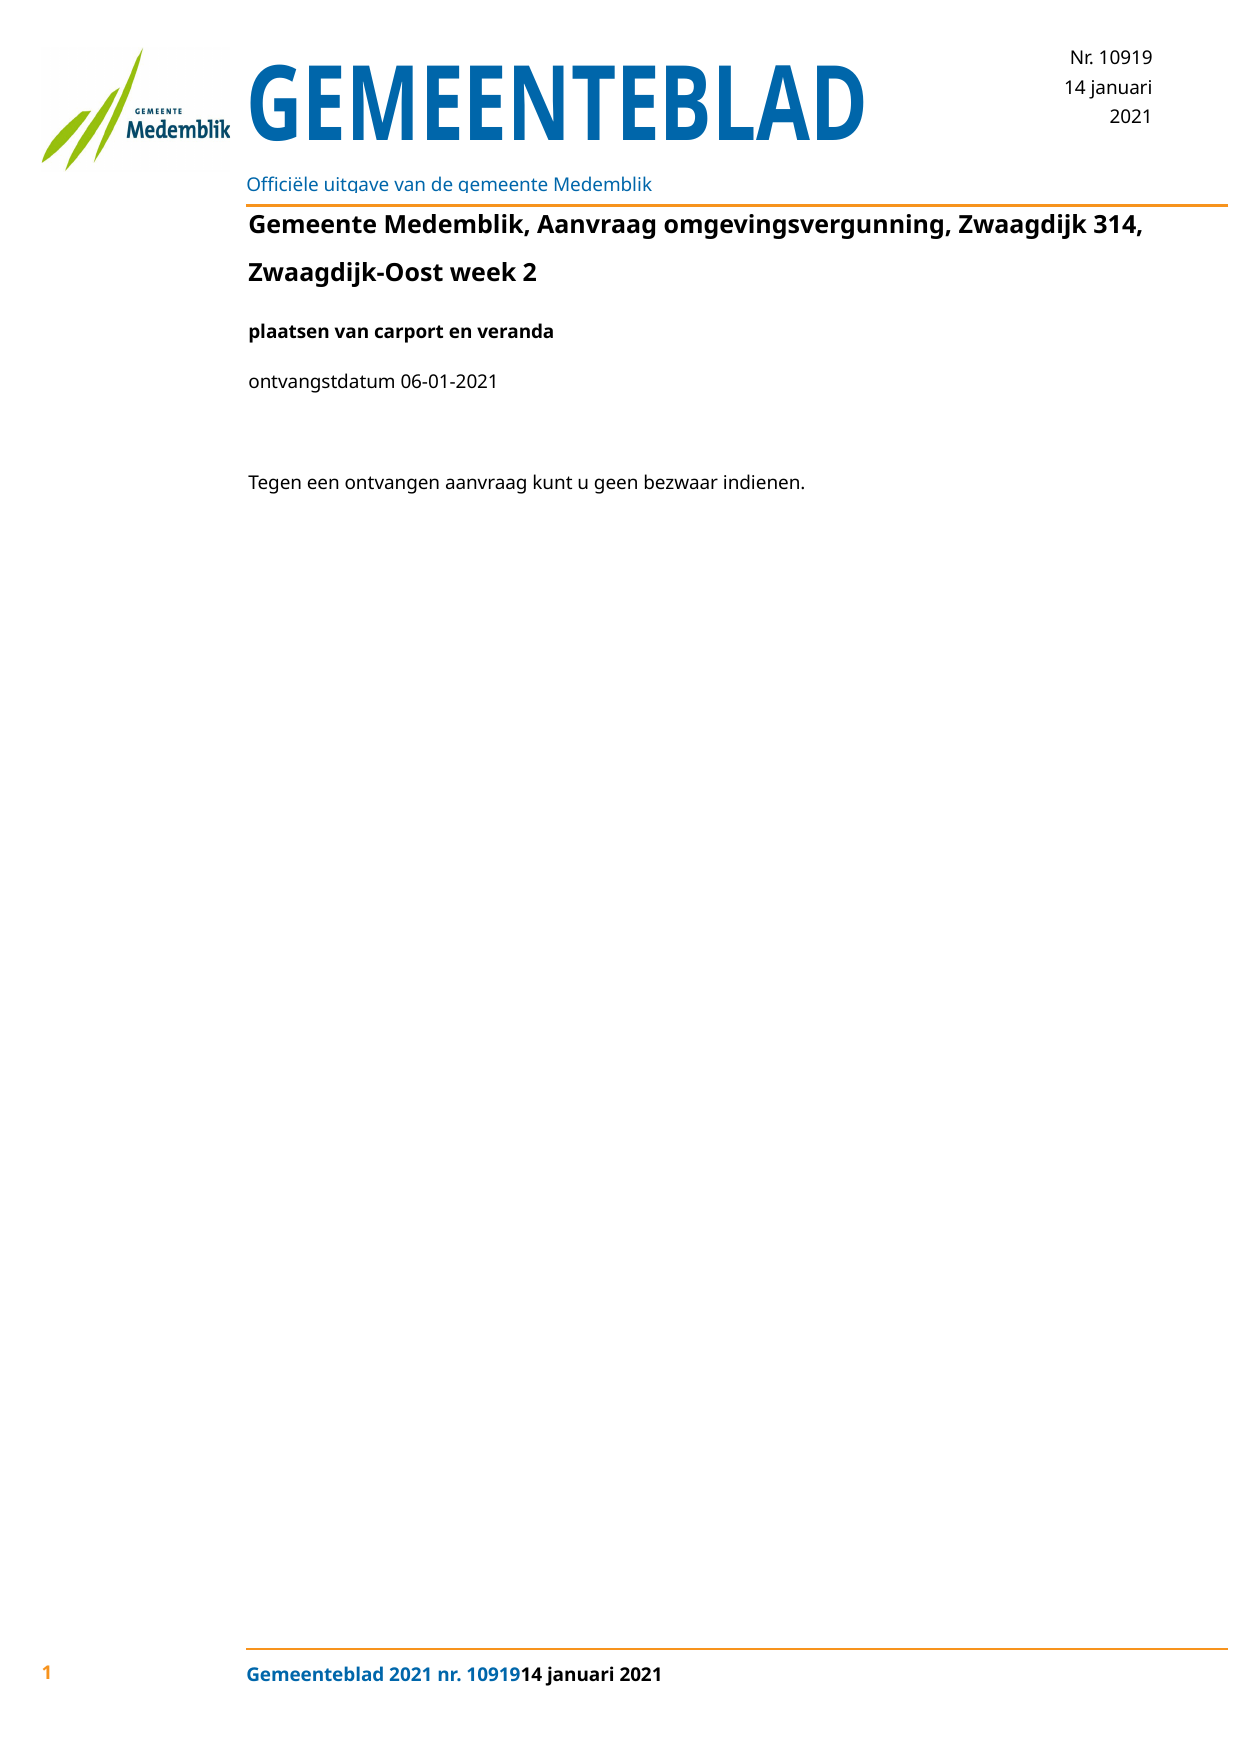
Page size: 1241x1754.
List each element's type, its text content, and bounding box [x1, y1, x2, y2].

text plaatsen van carport en veranda [248, 318, 1152, 344]
picture [41, 47, 231, 172]
text ontvangstdatum 06-01-2021 [248, 368, 1152, 394]
text Tegen een ontvangen aanvraag kunt u geen bezwaar indienen. [248, 469, 1152, 495]
text Gemeente Medemblik, Aanvraag omgevingsvergunning, Zwaagdijk 314, Zwaagdijk-Oost week 2 [248, 207, 1152, 288]
